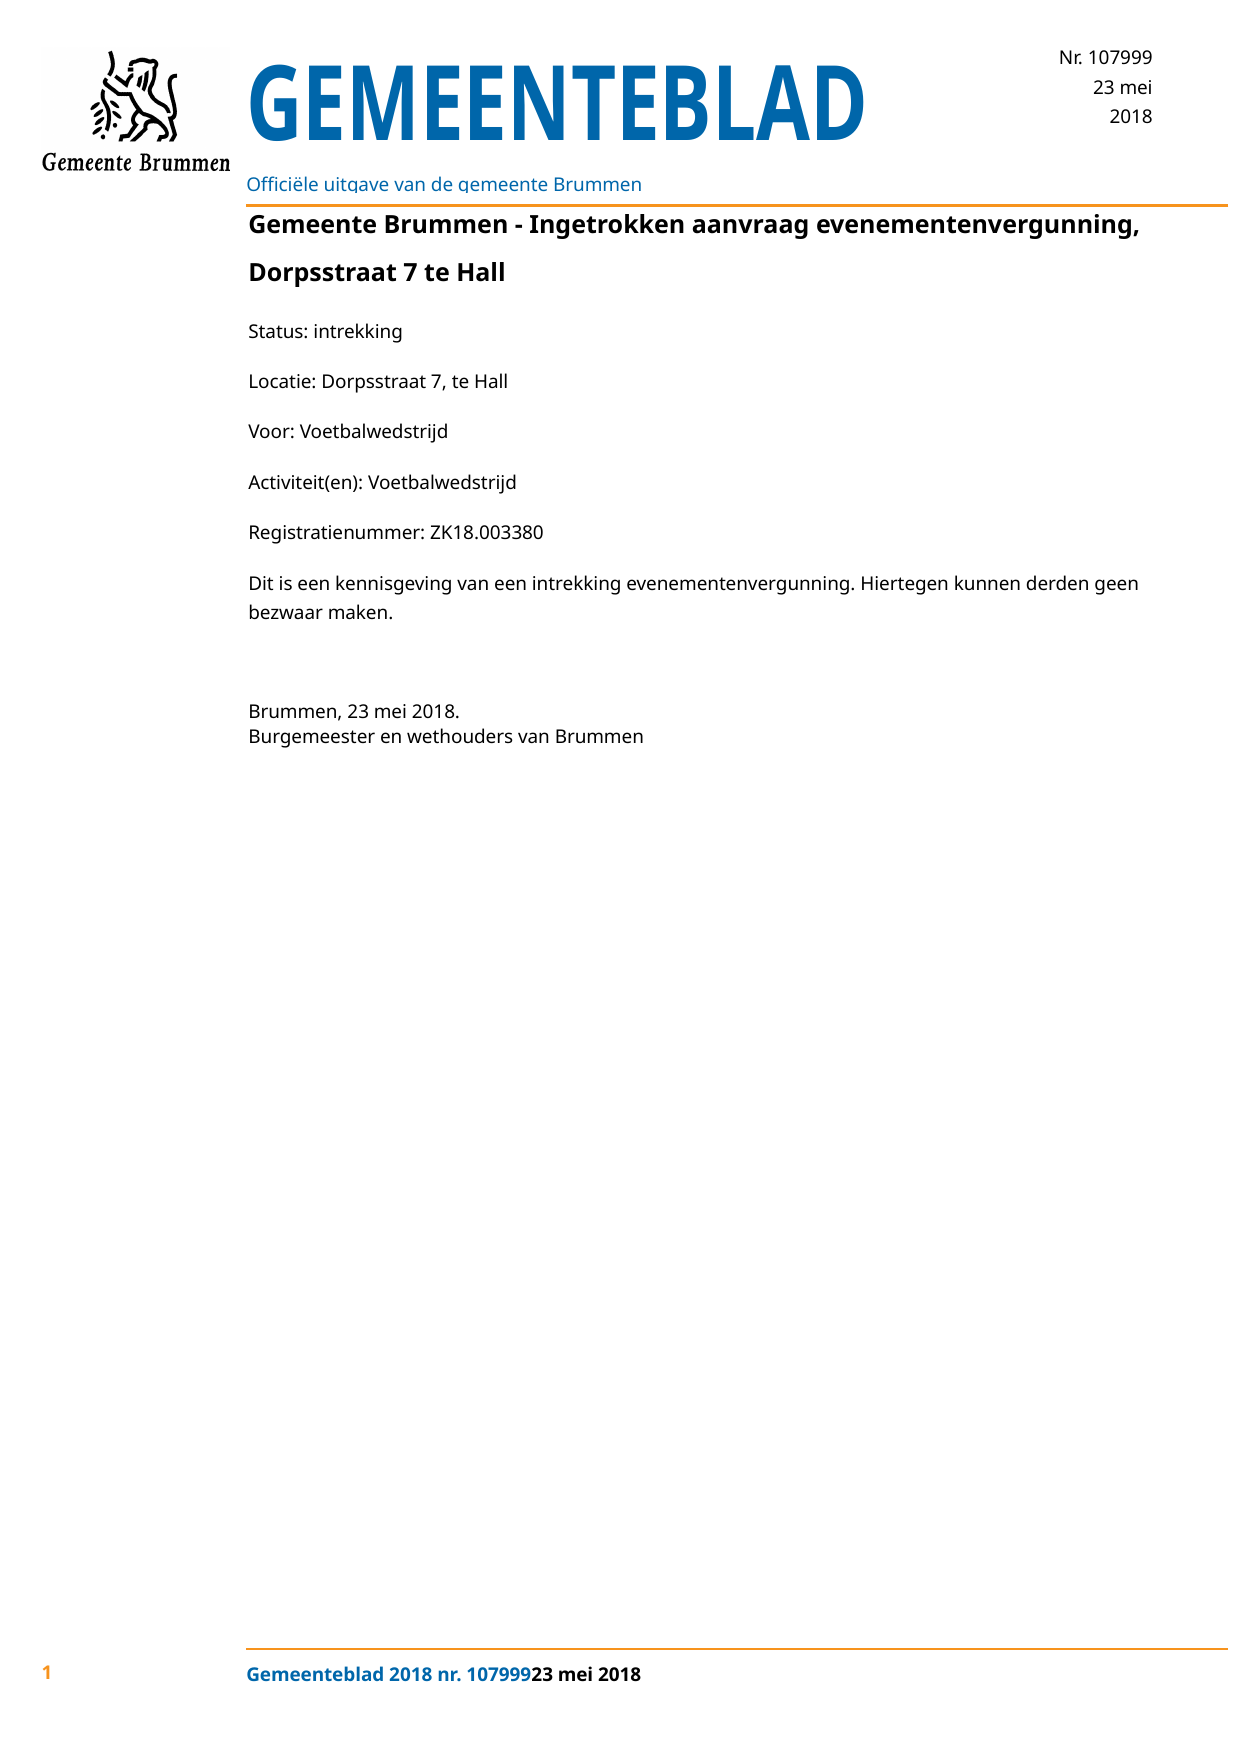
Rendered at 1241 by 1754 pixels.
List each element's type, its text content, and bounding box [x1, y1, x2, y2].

text Locatie: Dorpsstraat 7, te Hall [248, 368, 1152, 394]
text Burgemeester en wethouders van Brummen [248, 723, 1152, 749]
text Registratienummer: ZK18.003380 [248, 519, 1152, 545]
text Status: intrekking [248, 318, 1152, 344]
picture [41, 47, 231, 172]
text Dit is een kennisgeving van een intrekking evenementenvergunning. Hiertegen kunnen derden geen bezwaar maken. [248, 570, 1152, 625]
text Activiteit(en): Voetbalwedstrijd [248, 469, 1152, 495]
text Voor: Voetbalwedstrijd [248, 419, 1152, 444]
text Gemeente Brummen - Ingetrokken aanvraag evenementenvergunning, Dorpsstraat 7 te Hall [248, 207, 1152, 288]
text Brummen, 23 mei 2018. [248, 698, 1152, 723]
